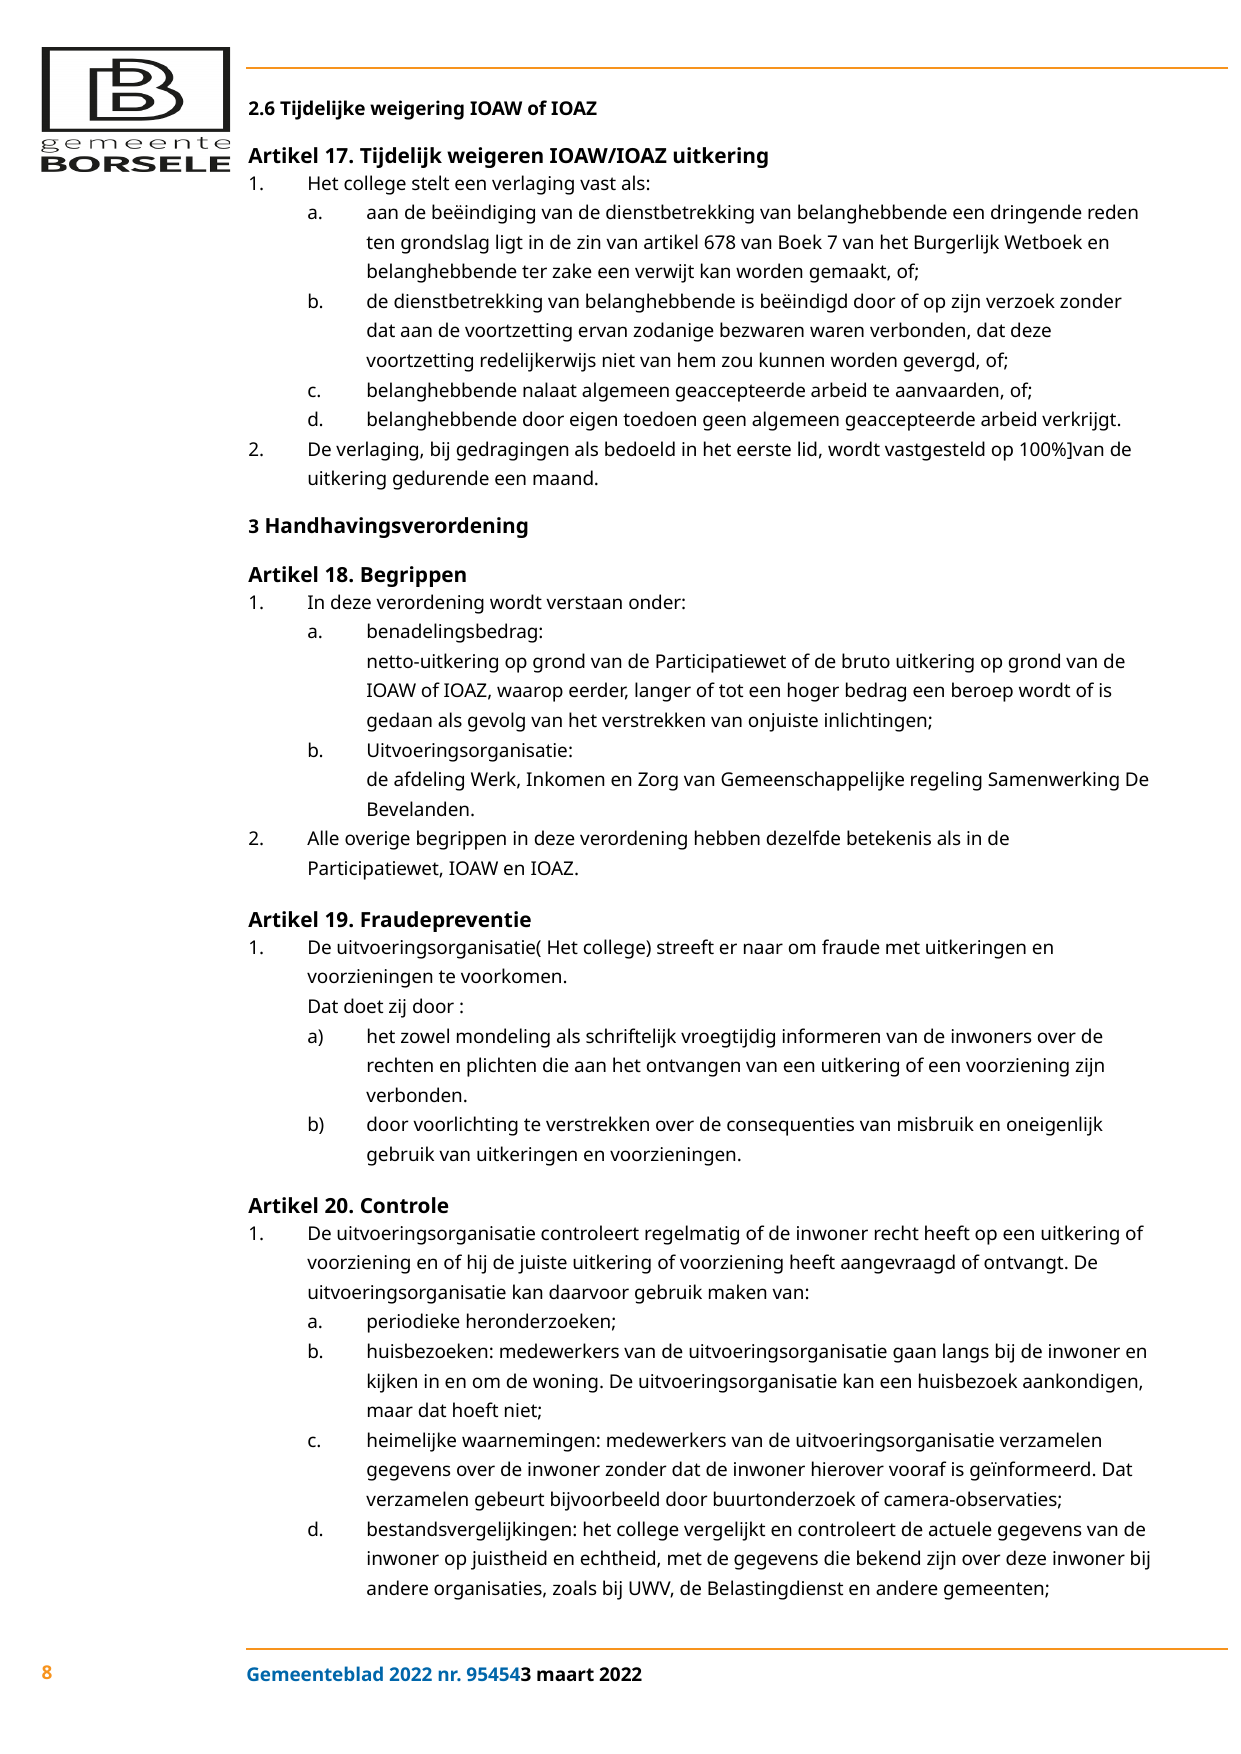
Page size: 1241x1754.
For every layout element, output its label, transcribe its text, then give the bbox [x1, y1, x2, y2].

list het zowel mondeling als schriftelijk vroegtijdig informeren van de inwoners over de rechten en plichten die aan het ontvangen van een uitkering of een voorziening zijn verbonden. [307, 1023, 1152, 1108]
list bestandsvergelijkingen: het college vergelijkt en controleert de actuele gegevens van de inwoner op juistheid en echtheid, met de gegevens die bekend zijn over deze inwoner bij andere organisaties, zoals bij UWV, de Belastingdienst en andere gemeenten; [307, 1516, 1152, 1601]
list belanghebbende nalaat algemeen geaccepteerde arbeid te aanvaarden, of; [307, 377, 1152, 403]
text Artikel 20. Controle [248, 1192, 1152, 1220]
list Dat doet zij door : [248, 993, 1152, 1019]
list Uitvoeringsorganisatie: [307, 737, 1152, 763]
list In deze verordening wordt verstaan onder: [248, 589, 1152, 615]
text Artikel 17. Tijdelijk weigeren IOAW/IOAZ uitkering [248, 141, 1152, 170]
list netto-uitkering op grond van de Participatiewet of de bruto uitkering op grond van de IOAW of IOAZ, waarop eerder, langer of tot een hoger bedrag een beroep wordt of is gedaan als gevolg van het verstrekken van onjuiste inlichtingen; [307, 648, 1152, 733]
picture [41, 47, 231, 172]
list periodieke heronderzoeken; [307, 1309, 1152, 1334]
list De uitvoeringsorganisatie( Het college) streeft er naar om fraude met uitkeringen en voorzieningen te voorkomen. [248, 934, 1152, 989]
text 3 Handhavingsverordening [248, 511, 1152, 540]
list huisbezoeken: medewerkers van de uitvoeringsorganisatie gaan langs bij de inwoner en kijken in en om de woning. De uitvoeringsorganisatie kan een huisbezoek aankondigen, maar dat hoeft niet; [307, 1338, 1152, 1423]
list benadelingsbedrag: [307, 618, 1152, 644]
text Artikel 19. Fraudepreventie [248, 906, 1152, 934]
list De verlaging, bij gedragingen als bedoeld in het eerste lid, wordt vastgesteld op 100%]van de uitkering gedurende een maand. [248, 436, 1152, 491]
list de dienstbetrekking van belanghebbende is beëindigd door of op zijn verzoek zonder dat aan de voortzetting ervan zodanige bezwaren waren verbonden, dat deze voortzetting redelijkerwijs niet van hem zou kunnen worden gevergd, of; [307, 288, 1152, 373]
list de afdeling Werk, Inkomen en Zorg van Gemeenschappelijke regeling Samenwerking De Bevelanden. [307, 766, 1152, 822]
list Het college stelt een verlaging vast als: [248, 170, 1152, 196]
list heimelijke waarnemingen: medewerkers van de uitvoeringsorganisatie verzamelen gegevens over de inwoner zonder dat de inwoner hierover vooraf is geïnformeerd. Dat verzamelen gebeurt bijvoorbeeld door buurtonderzoek of camera-observaties; [307, 1427, 1152, 1512]
list Alle overige begrippen in deze verordening hebben dezelfde betekenis als in de Participatiewet, IOAW en IOAZ. [248, 826, 1152, 881]
list De uitvoeringsorganisatie controleert regelmatig of de inwoner recht heeft op een uitkering of voorziening en of hij de juiste uitkering of voorziening heeft aangevraagd of ontvangt. De uitvoeringsorganisatie kan daarvoor gebruik maken van: [248, 1220, 1152, 1305]
text 2.6 Tijdelijke weigering IOAW of IOAZ [248, 95, 1152, 121]
text Artikel 18. Begrippen [248, 561, 1152, 589]
list aan de beëindiging van de dienstbetrekking van belanghebbende een dringende reden ten grondslag ligt in de zin van artikel 678 van Boek 7 van het Burgerlijk Wetboek en belanghebbende ter zake een verwijt kan worden gemaakt, of; [307, 199, 1152, 284]
list belanghebbende door eigen toedoen geen algemeen geaccepteerde arbeid verkrijgt. [307, 406, 1152, 432]
list door voorlichting te verstrekken over de consequenties van misbruik en oneigenlijk gebruik van uitkeringen en voorzieningen. [307, 1112, 1152, 1167]
